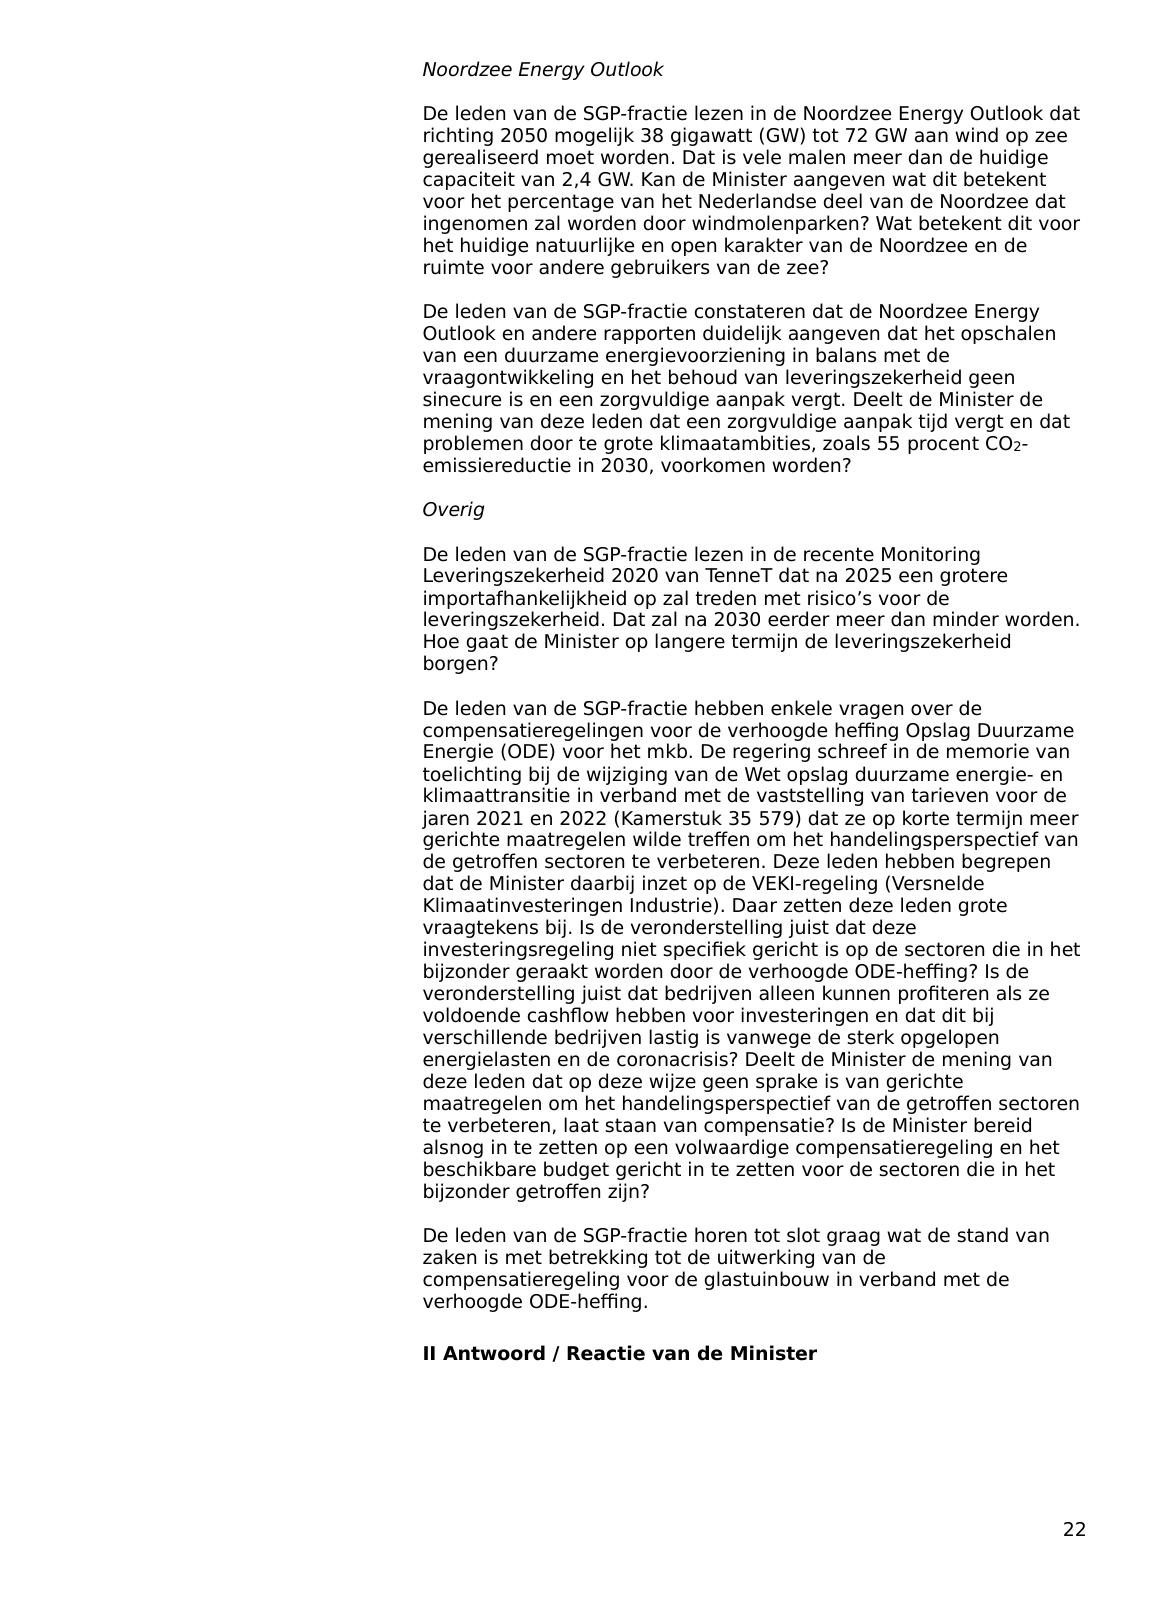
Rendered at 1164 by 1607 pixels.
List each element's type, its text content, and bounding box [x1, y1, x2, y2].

subtitle Overig [422, 499, 1087, 521]
text De leden van de SGP-fractie lezen in de recente Monitoring Leveringszekerheid 2020 van TenneT dat na 2025 een grotere importafhankelijkheid op zal treden met risico’s voor de leveringszekerheid. Dat zal na 2030 eerder meer dan minder worden. Hoe gaat de Minister op langere termijn de leveringszekerheid borgen? [422, 543, 1087, 675]
subtitle Noordzee Energy Outlook [422, 59, 1087, 81]
subtitle II Antwoord / Reactie van de Minister [422, 1343, 1087, 1365]
text De leden van de SGP-fractie constateren dat de Noordzee Energy Outlook en andere rapporten duidelijk aangeven dat het opschalen van een duurzame energievoorziening in balans met de vraagontwikkeling en het behoud van leveringszekerheid geen sinecure is en een zorgvuldige aanpak vergt. Deelt de Minister de mening van deze leden dat een zorgvuldige aanpak tijd vergt en dat problemen door te grote klimaatambities, zoals 55 procent CO2-emissiereductie in 2030, voorkomen worden? [422, 301, 1087, 477]
text De leden van de SGP-fractie horen tot slot graag wat de stand van zaken is met betrekking tot de uitwerking van de compensatieregeling voor de glastuinbouw in verband met de verhoogde ODE-heffing. [422, 1225, 1087, 1313]
text De leden van de SGP-fractie lezen in de Noordzee Energy Outlook dat richting 2050 mogelijk 38 gigawatt (GW) tot 72 GW aan wind op zee gerealiseerd moet worden. Dat is vele malen meer dan de huidige capaciteit van 2,4 GW. Kan de Minister aangeven wat dit betekent voor het percentage van het Nederlandse deel van de Noordzee dat ingenomen zal worden door windmolenparken? Wat betekent dit voor het huidige natuurlijke en open karakter van de Noordzee en de ruimte voor andere gebruikers van de zee? [422, 103, 1087, 279]
text De leden van de SGP-fractie hebben enkele vragen over de compensatieregelingen voor de verhoogde heffing Opslag Duurzame Energie (ODE) voor het mkb. De regering schreef in de memorie van toelichting bij de wijziging van de Wet opslag duurzame energie- en klimaattransitie in verband met de vaststelling van tarieven voor de jaren 2021 en 2022 (Kamerstuk 35 579) dat ze op korte termijn meer gerichte maatregelen wilde treffen om het handelingsperspectief van de getroffen sectoren te verbeteren. Deze leden hebben begrepen dat de Minister daarbij inzet op de VEKI-regeling (Versnelde Klimaatinvesteringen Industrie). Daar zetten deze leden grote vraagtekens bij. Is de veronderstelling juist dat deze investeringsregeling niet specifiek gericht is op de sectoren die in het bijzonder geraakt worden door de verhoogde ODE-heffing? Is de veronderstelling juist dat bedrijven alleen kunnen profiteren als ze voldoende cashflow hebben voor investeringen en dat dit bij verschillende bedrijven lastig is vanwege de sterk opgelopen energielasten en de coronacrisis? Deelt de Minister de mening van deze leden dat op deze wijze geen sprake is van gerichte maatregelen om het handelingsperspectief van de getroffen sectoren te verbeteren, laat staan van compensatie? Is de Minister bereid alsnog in te zetten op een volwaardige compensatieregeling en het beschikbare budget gericht in te zetten voor de sectoren die in het bijzonder getroffen zijn? [422, 697, 1087, 1203]
